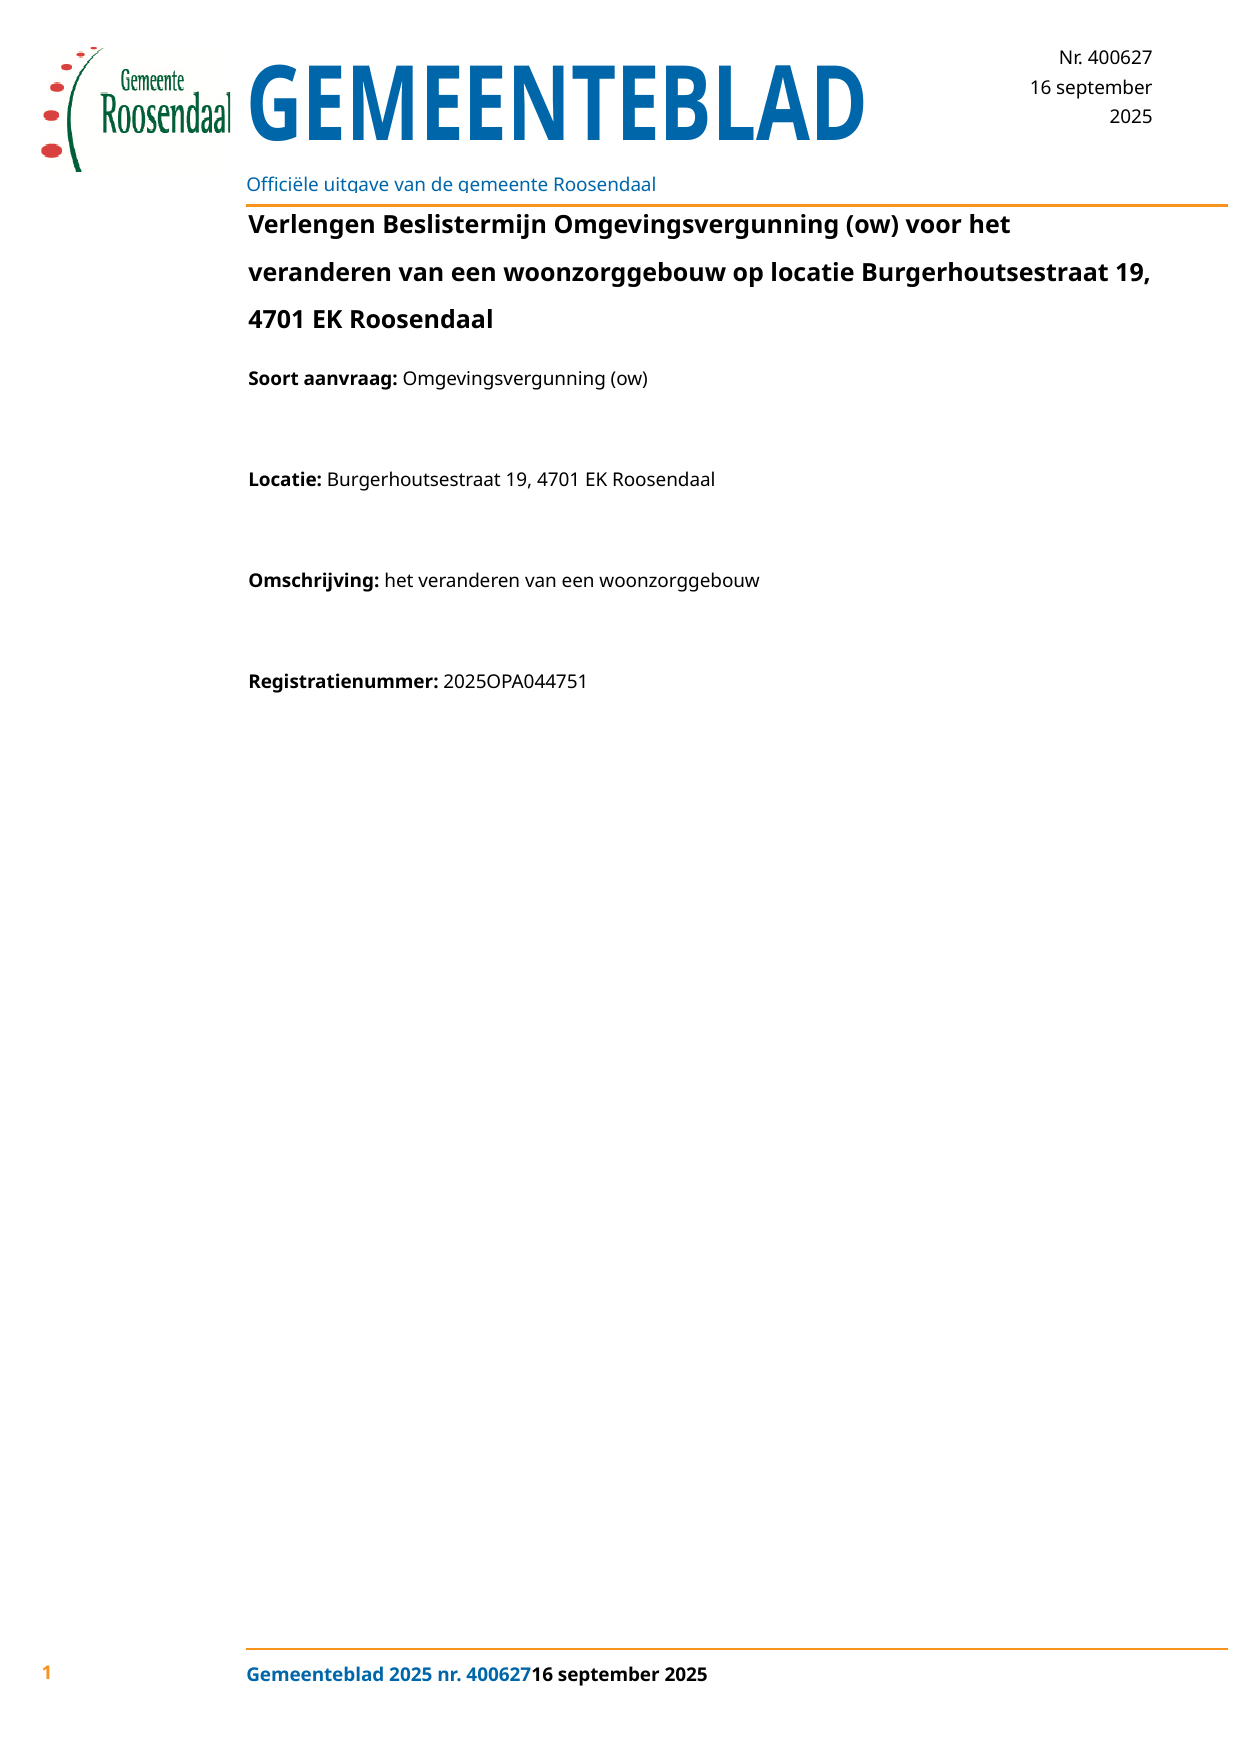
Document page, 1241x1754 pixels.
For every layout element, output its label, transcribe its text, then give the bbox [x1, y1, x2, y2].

text Soort aanvraag: Omgevingsvergunning (ow) [248, 366, 1152, 391]
text Locatie: Burgerhoutsestraat 19, 4701 EK Roosendaal [248, 466, 1152, 492]
picture [41, 47, 231, 172]
text Registratienummer: 2025OPA044751 [248, 668, 1152, 694]
text Verlengen Beslistermijn Omgevingsvergunning (ow) voor het veranderen van een woonzorggebouw op locatie Burgerhoutsestraat 19, 4701 EK Roosendaal [248, 207, 1152, 336]
text Omschrijving: het veranderen van een woonzorggebouw [248, 567, 1152, 593]
